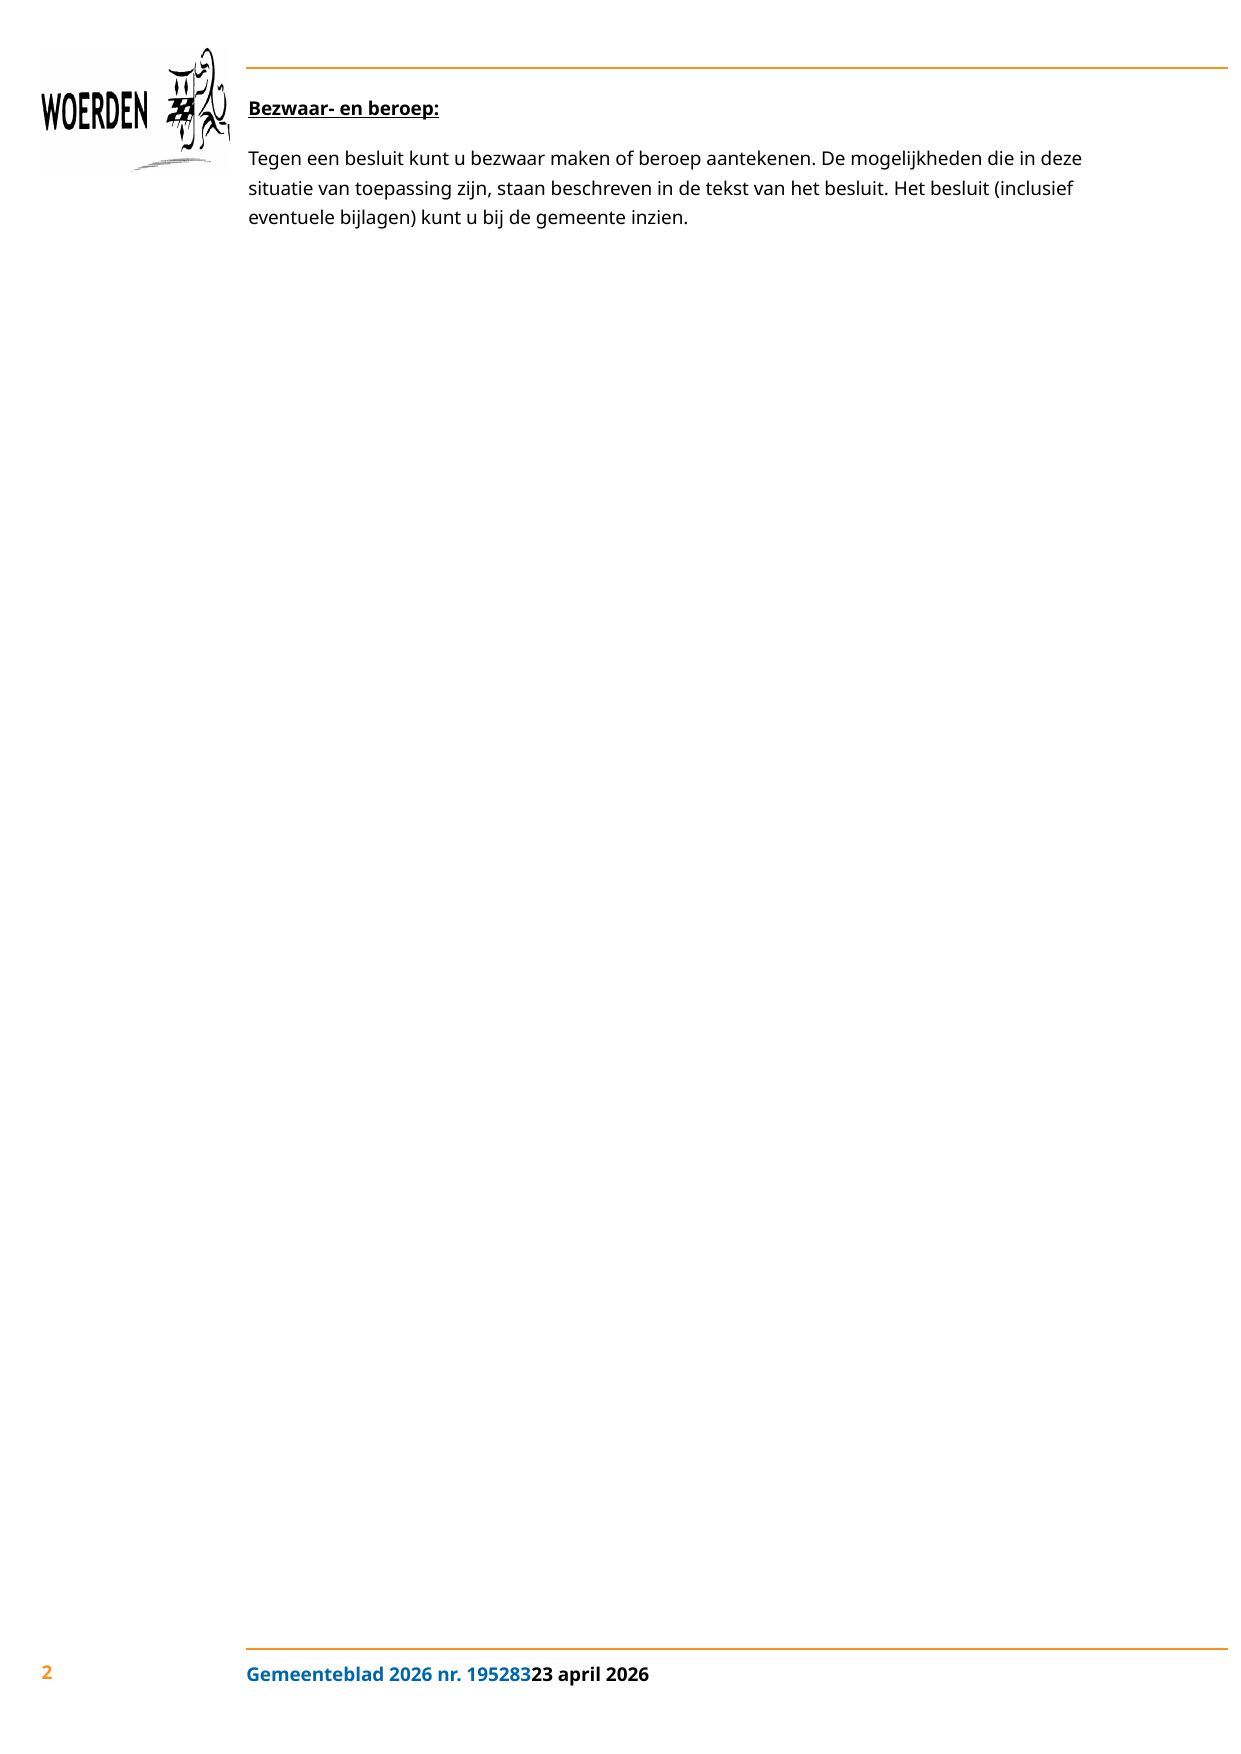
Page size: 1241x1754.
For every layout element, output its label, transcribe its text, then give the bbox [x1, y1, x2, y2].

picture [41, 47, 231, 172]
text Bezwaar- en beroep: [248, 95, 1152, 121]
text Tegen een besluit kunt u bezwaar maken of beroep aantekenen. De mogelijkheden die in deze situatie van toepassing zijn, staan beschreven in de tekst van het besluit. Het besluit (inclusief eventuele bijlagen) kunt u bij de gemeente inzien. [248, 145, 1152, 230]
